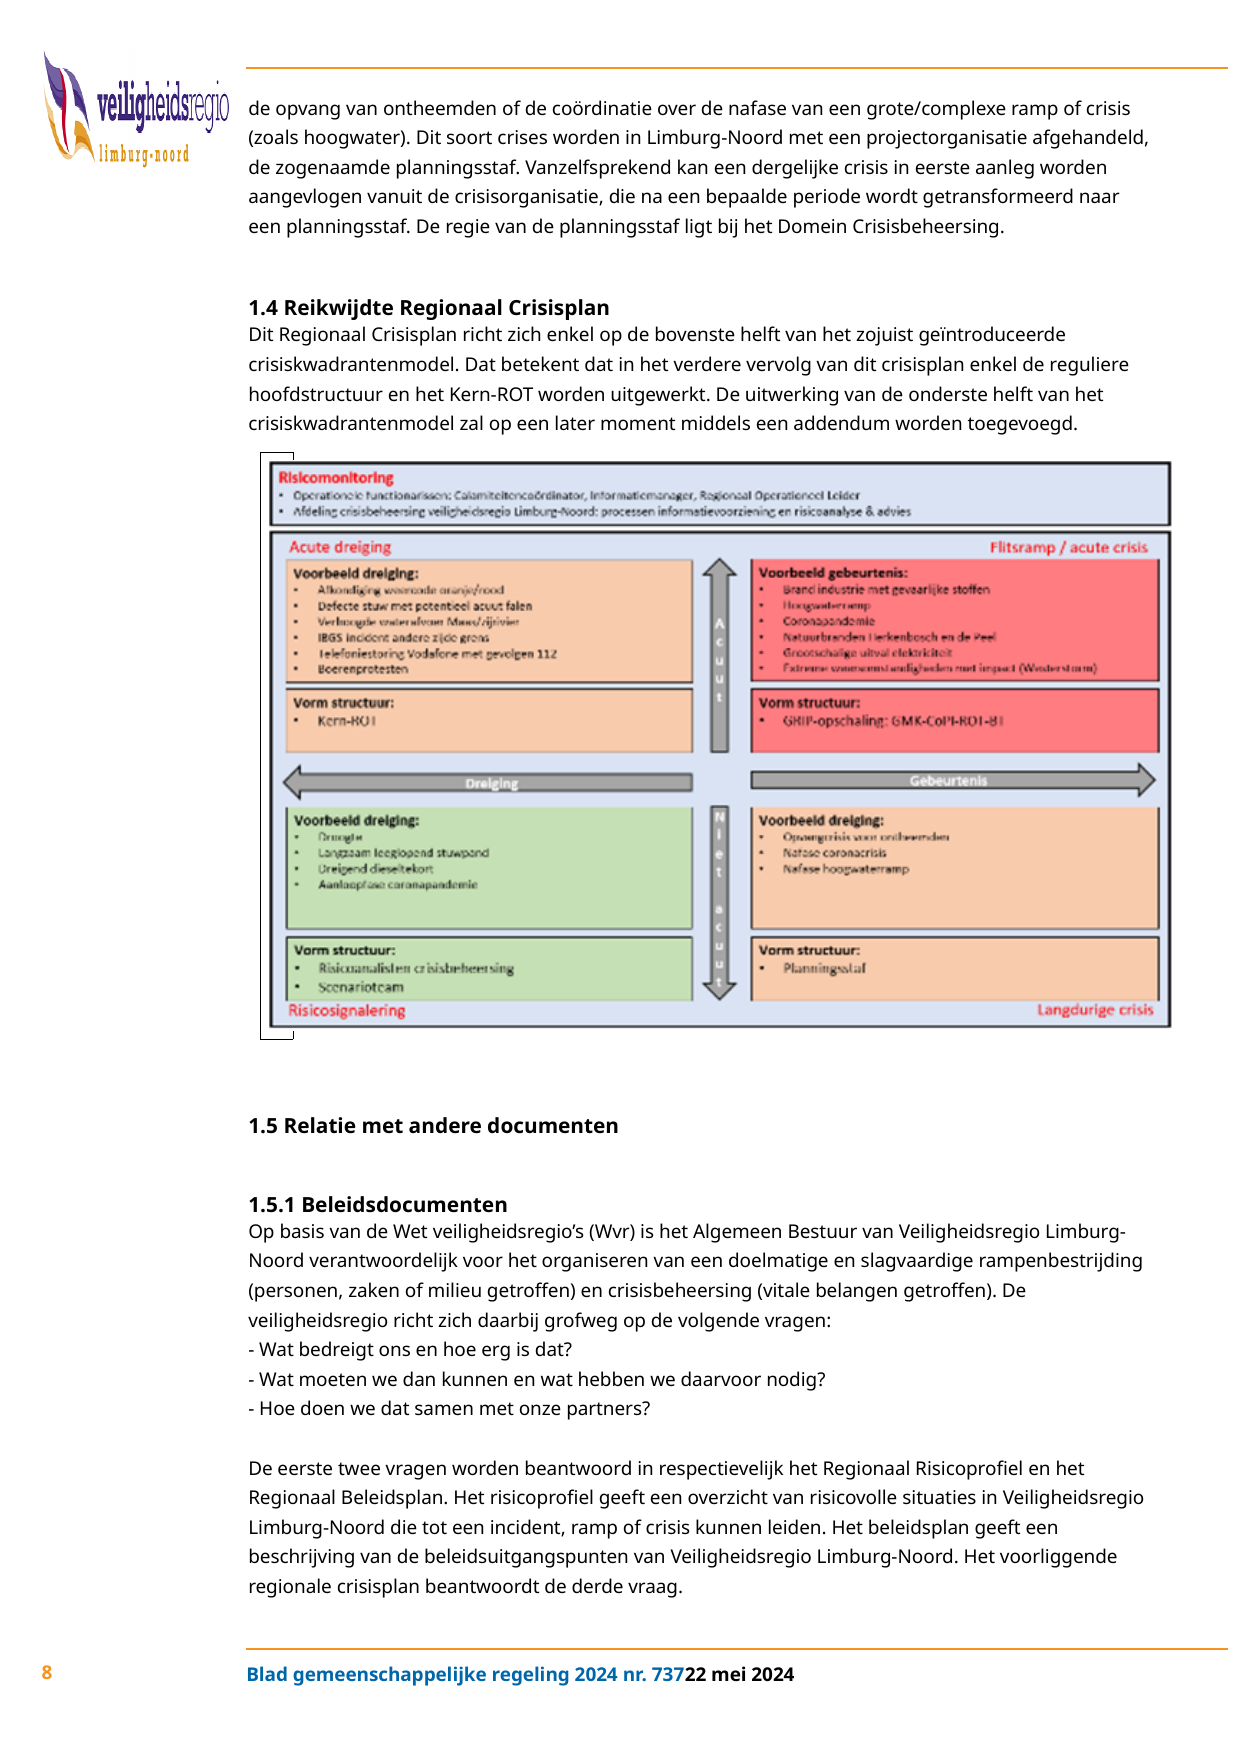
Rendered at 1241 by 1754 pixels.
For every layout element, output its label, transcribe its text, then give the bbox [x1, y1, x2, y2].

text 1.5 Relatie met andere documenten [248, 1111, 1152, 1139]
text Op basis van de Wet veiligheidsregio’s (Wvr) is het Algemeen Bestuur van Veiligheidsregio Limburg-Noord verantwoordelijk voor het organiseren van een doelmatige en slagvaardige rampenbestrijding (personen, zaken of milieu getroffen) en crisisbeheersing (vitale belangen getroffen). De veiligheidsregio richt zich daarbij grofweg op de volgende vragen: [248, 1218, 1152, 1333]
text - Wat moeten we dan kunnen en wat hebben we daarvoor nodig? [248, 1366, 1152, 1392]
text De eerste twee vragen worden beantwoord in respectievelijk het Regionaal Risicoprofiel en het Regionaal Beleidsplan. Het risicoprofiel geeft een overzicht van risicovolle situaties in Veiligheidsregio Limburg-Noord die tot een incident, ramp of crisis kunnen leiden. Het beleidsplan geeft een beschrijving van de beleidsuitgangspunten van Veiligheidsregio Limburg-Noord. Het voorliggende regionale crisisplan beantwoordt de derde vraag. [248, 1455, 1152, 1599]
text 1.5.1 Beleidsdocumenten [248, 1190, 1152, 1218]
text - Wat bedreigt ons en hoe erg is dat? [248, 1336, 1152, 1362]
picture [41, 47, 231, 172]
text - Hoe doen we dat samen met onze partners? [248, 1396, 1152, 1421]
picture [268, 460, 1173, 1031]
text Dit Regionaal Crisisplan richt zich enkel op de bovenste helft van het zojuist geïntroduceerde crisiskwadrantenmodel. Dat betekent dat in het verdere vervolg van dit crisisplan enkel de reguliere hoofdstructuur en het Kern-ROT worden uitgewerkt. De uitwerking van de onderste helft van het crisiskwadrantenmodel zal op een later moment middels een addendum worden toegevoegd. [248, 322, 1152, 436]
text de opvang van ontheemden of de coördinatie over de nafase van een grote/complexe ramp of crisis (zoals hoogwater). Dit soort crises worden in Limburg-Noord met een projectorganisatie afgehandeld, de zogenaamde planningsstaf. Vanzelfsprekend kan een dergelijke crisis in eerste aanleg worden aangevlogen vanuit de crisisorganisatie, die na een bepaalde periode wordt getransformeerd naar een planningsstaf. De regie van de planningsstaf ligt bij het Domein Crisisbeheersing. [248, 95, 1152, 239]
text 1.4 Reikwijdte Regionaal Crisisplan [248, 293, 1152, 322]
